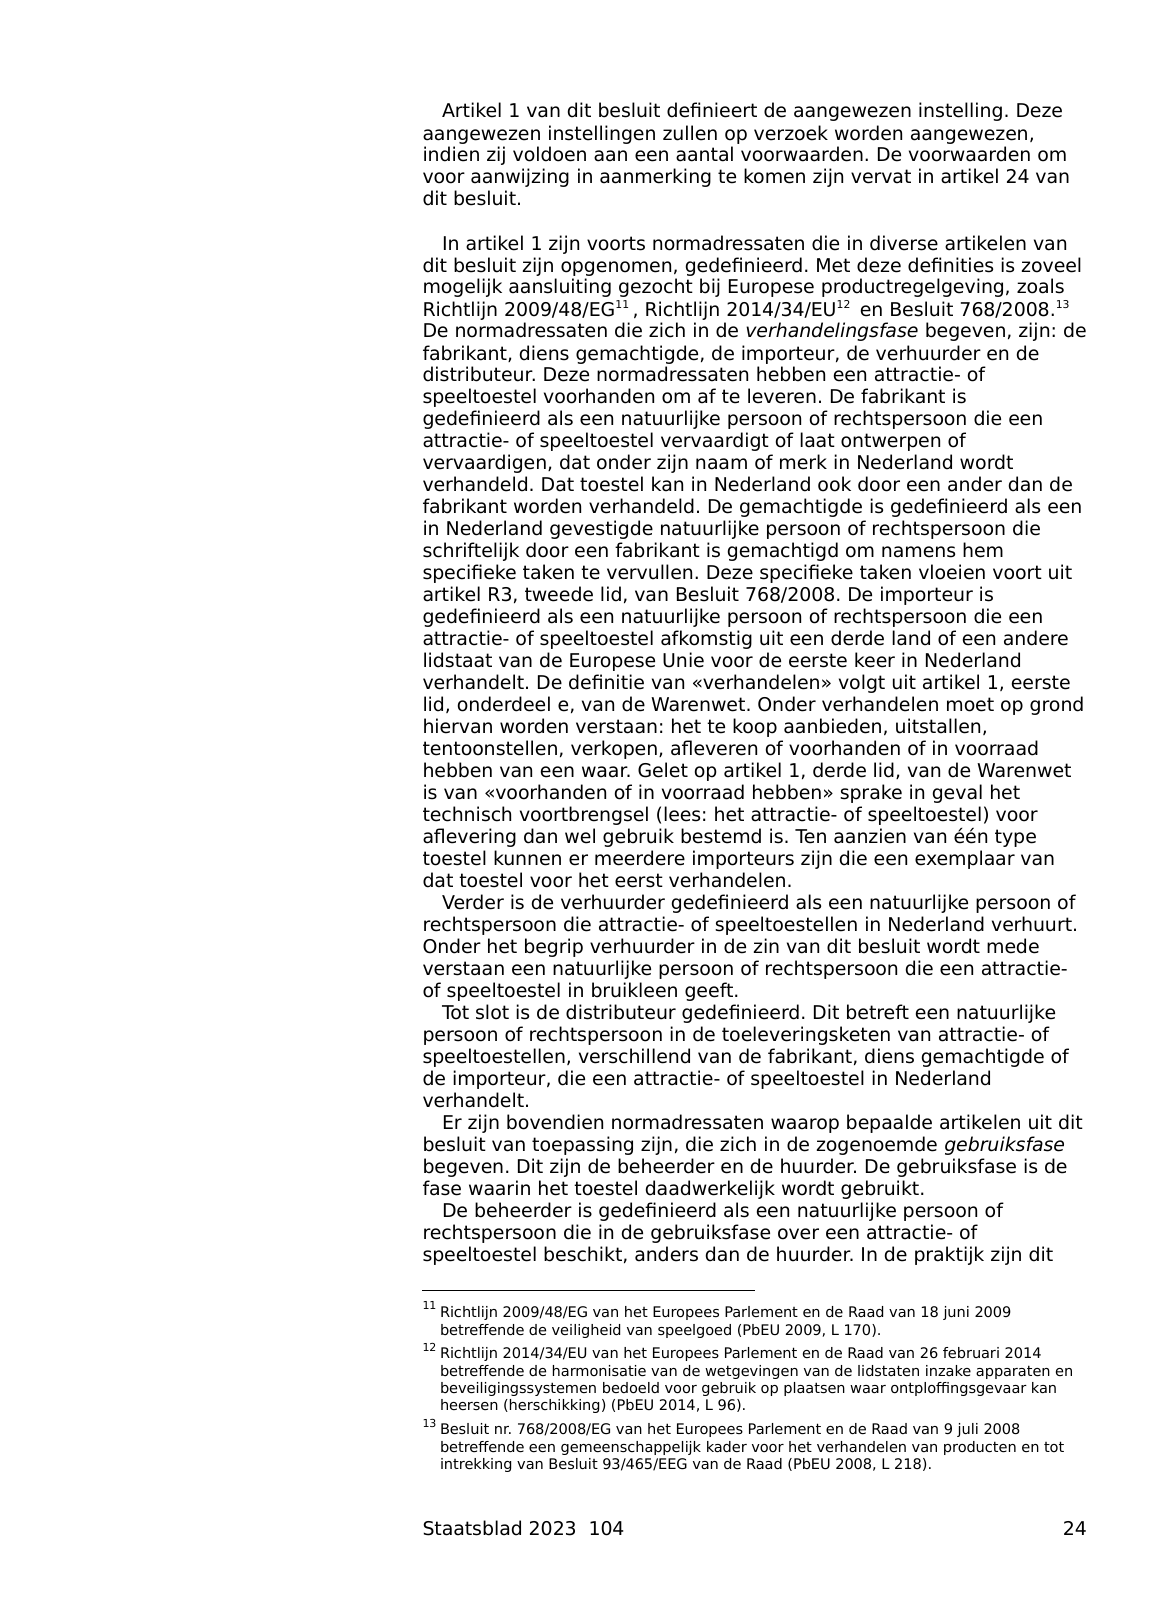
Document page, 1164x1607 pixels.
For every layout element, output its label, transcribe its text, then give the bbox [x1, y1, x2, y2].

text Besluit nr. 768/2008/EG van het Europees Parlement en de Raad van 9 juli 2008 betreffende een gemeenschappelijk kader voor het verhandelen van producten en tot intrekking van Besluit 93/465/EEG van de Raad (PbEU 2008, L 218). [422, 1417, 1087, 1473]
text Verder is de verhuurder gedefinieerd als een natuurlijke persoon of rechtspersoon die attractie- of speeltoestellen in Nederland verhuurt. Onder het begrip verhuurder in de zin van dit besluit wordt mede verstaan een natuurlijke persoon of rechtspersoon die een attractie- of speeltoestel in bruikleen geeft. [422, 892, 1087, 1002]
text In artikel 1 zijn voorts normadressaten die in diverse artikelen van dit besluit zijn opgenomen, gedefinieerd. Met deze definities is zoveel mogelijk aansluiting gezocht bij Europese productregelgeving, zoals Richtlijn 2009/48/EG, Richtlijn 2014/34/EU en Besluit 768/2008. De normadressaten die zich in de verhandelingsfase begeven, zijn: de fabrikant, diens gemachtigde, de importeur, de verhuurder en de distributeur. Deze normadressaten hebben een attractie- of speeltoestel voorhanden om af te leveren. De fabrikant is gedefinieerd als een natuurlijke persoon of rechtspersoon die een attractie- of speeltoestel vervaardigt of laat ontwerpen of vervaardigen, dat onder zijn naam of merk in Nederland wordt verhandeld. Dat toestel kan in Nederland ook door een ander dan de fabrikant worden verhandeld. De gemachtigde is gedefinieerd als een in Nederland gevestigde natuurlijke persoon of rechtspersoon die schriftelijk door een fabrikant is gemachtigd om namens hem specifieke taken te vervullen. Deze specifieke taken vloeien voort uit artikel R3, tweede lid, van Besluit 768/2008. De importeur is gedefinieerd als een natuurlijke persoon of rechtspersoon die een attractie- of speeltoestel afkomstig uit een derde land of een andere lidstaat van de Europese Unie voor de eerste keer in Nederland verhandelt. De definitie van «verhandelen» volgt uit artikel 1, eerste lid, onderdeel e, van de Warenwet. Onder verhandelen moet op grond hiervan worden verstaan: het te koop aanbieden, uitstallen, tentoonstellen, verkopen, afleveren of voorhanden of in voorraad hebben van een waar. Gelet op artikel 1, derde lid, van de Warenwet is van «voorhanden of in voorraad hebben» sprake in geval het technisch voortbrengsel (lees: het attractie- of speeltoestel) voor aflevering dan wel gebruik bestemd is. Ten aanzien van één type toestel kunnen er meerdere importeurs zijn die een exemplaar van dat toestel voor het eerst verhandelen. [422, 232, 1087, 892]
text Er zijn bovendien normadressaten waarop bepaalde artikelen uit dit besluit van toepassing zijn, die zich in de zogenoemde gebruiksfase begeven. Dit zijn de beheerder en de huurder. De gebruiksfase is de fase waarin het toestel daadwerkelijk wordt gebruikt. [422, 1112, 1087, 1199]
text Artikel 1 van dit besluit definieert de aangewezen instelling. Deze aangewezen instellingen zullen op verzoek worden aangewezen, indien zij voldoen aan een aantal voorwaarden. De voorwaarden om voor aanwijzing in aanmerking te komen zijn vervat in artikel 24 van dit besluit. [422, 100, 1087, 210]
text Richtlijn 2009/48/EG van het Europees Parlement en de Raad van 18 juni 2009 betreffende de veiligheid van speelgoed (PbEU 2009, L 170). [422, 1299, 1087, 1338]
text Tot slot is de distributeur gedefinieerd. Dit betreft een natuurlijke persoon of rechtspersoon in de toeleveringsketen van attractie- of speeltoestellen, verschillend van de fabrikant, diens gemachtigde of de importeur, die een attractie- of speeltoestel in Nederland verhandelt. [422, 1002, 1087, 1112]
text Richtlijn 2014/34/EU van het Europees Parlement en de Raad van 26 februari 2014 betreffende de harmonisatie van de wetgevingen van de lidstaten inzake apparaten en beveiligingssystemen bedoeld voor gebruik op plaatsen waar ontploffingsgevaar kan heersen (herschikking) (PbEU 2014, L 96). [422, 1341, 1087, 1414]
text De beheerder is gedefinieerd als een natuurlijke persoon of rechtspersoon die in de gebruiksfase over een attractie- of speeltoestel beschikt, anders dan de huurder. In de praktijk zijn dit [422, 1199, 1087, 1266]
